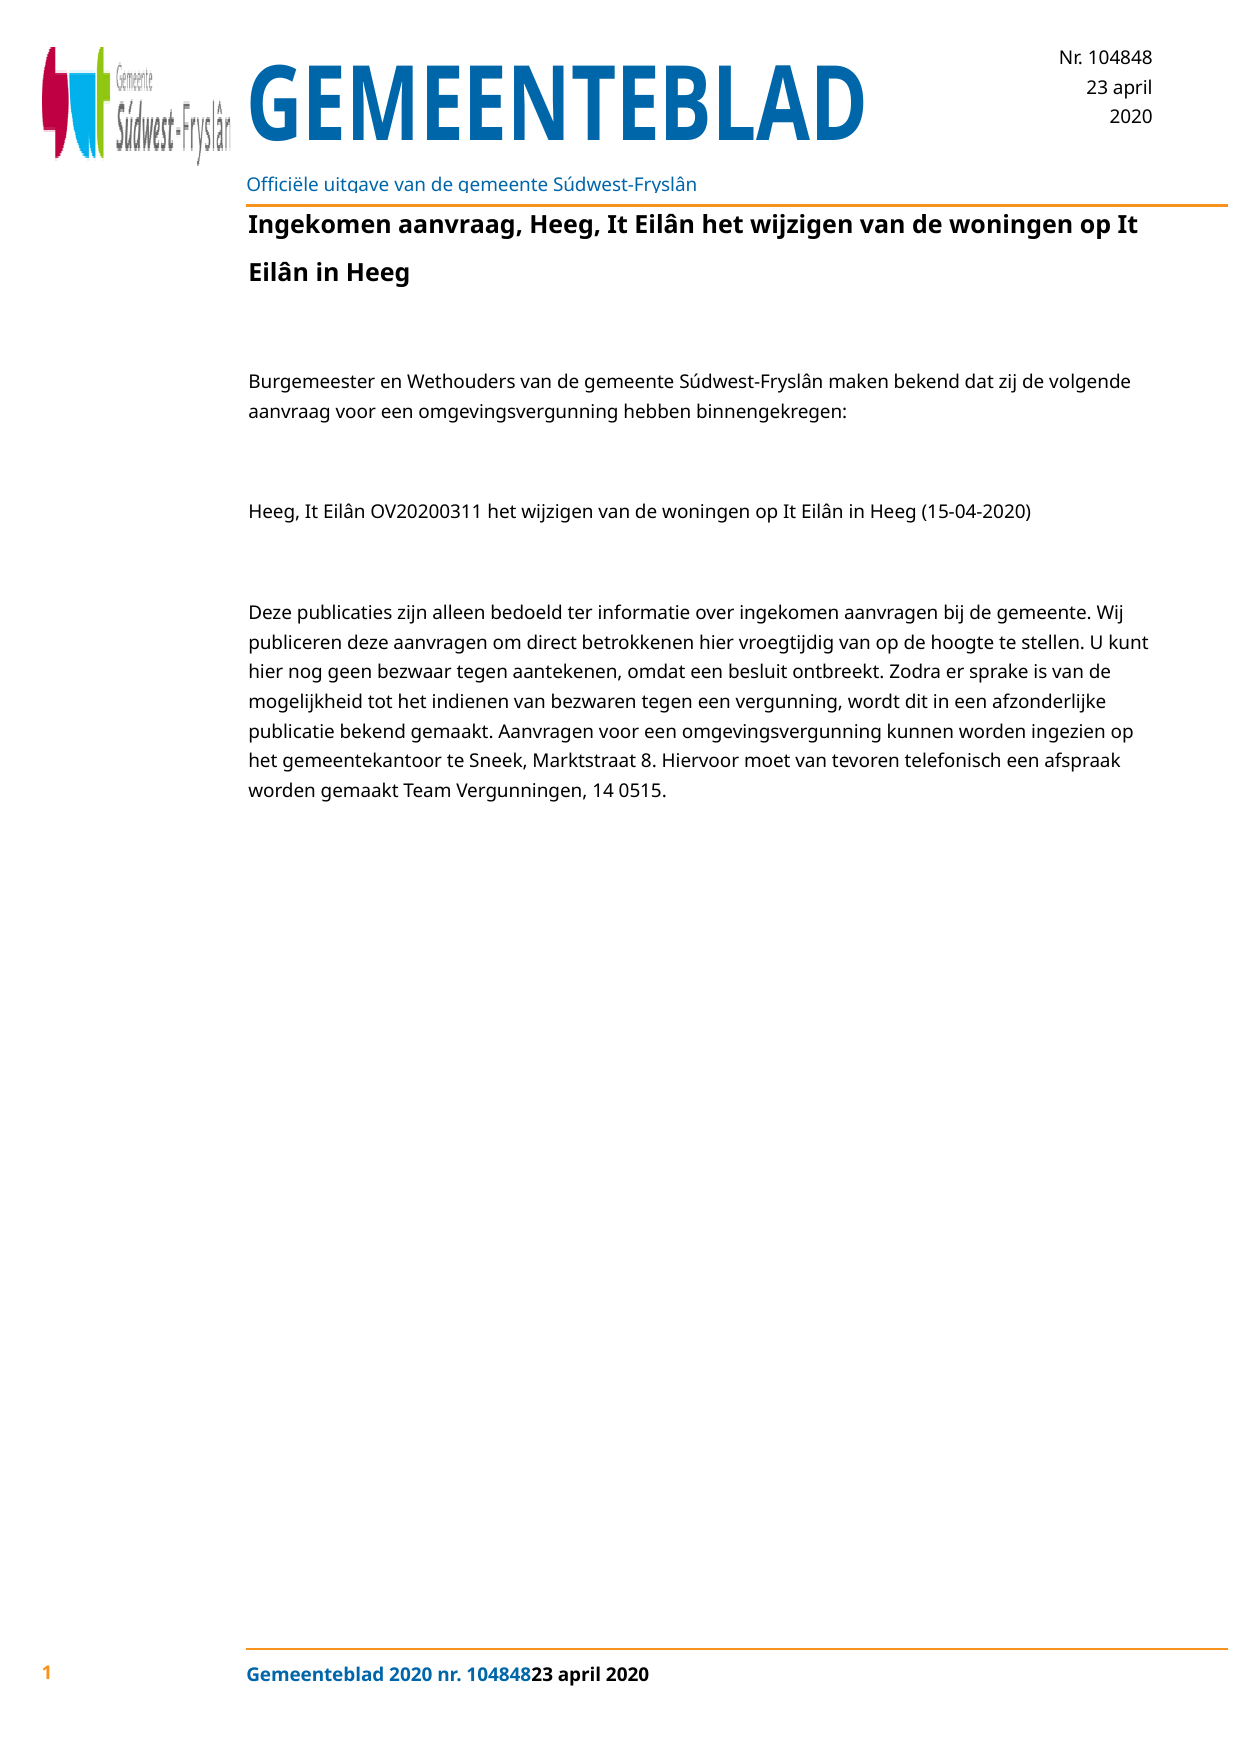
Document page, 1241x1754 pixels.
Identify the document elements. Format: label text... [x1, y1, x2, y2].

picture [41, 47, 231, 172]
text Ingekomen aanvraag, Heeg, It Eilân het wijzigen van de woningen op It Eilân in Heeg [248, 207, 1152, 288]
text Deze publicaties zijn alleen bedoeld ter informatie over ingekomen aanvragen bij de gemeente. Wij publiceren deze aanvragen om direct betrokkenen hier vroegtijdig van op de hoogte te stellen. U kunt hier nog geen bezwaar tegen aantekenen, omdat een besluit ontbreekt. Zodra er sprake is van de mogelijkheid tot het indienen van bezwaren tegen een vergunning, wordt dit in een afzonderlijke publicatie bekend gemaakt. Aanvragen voor een omgevingsvergunning kunnen worden ingezien op het gemeentekantoor te Sneek, Marktstraat 8. Hiervoor moet van tevoren telefonisch een afspraak worden gemaakt Team Vergunningen, 14 0515. [248, 599, 1152, 803]
text Heeg, It Eilân OV20200311 het wijzigen van de woningen op It Eilân in Heeg (15-04-2020) [248, 499, 1152, 524]
text Burgemeester en Wethouders van de gemeente Súdwest-Fryslân maken bekend dat zij de volgende aanvraag voor een omgevingsvergunning hebben binnengekregen: [248, 368, 1152, 424]
